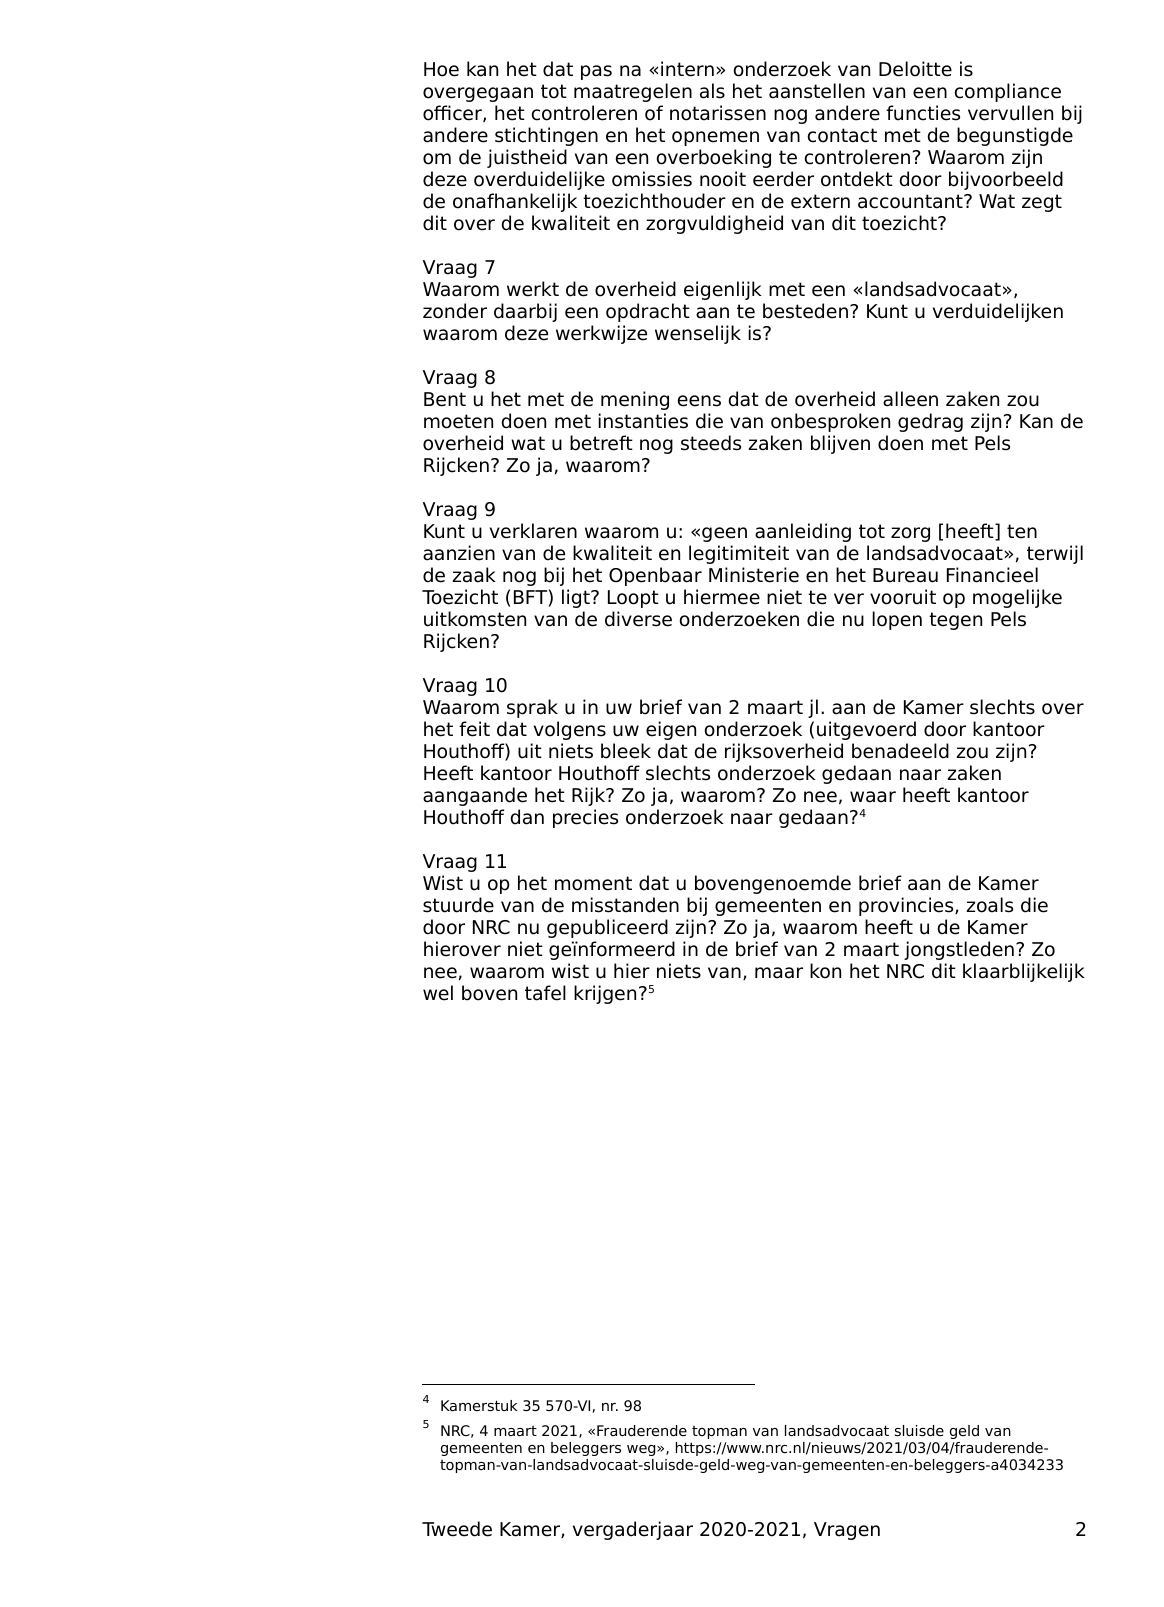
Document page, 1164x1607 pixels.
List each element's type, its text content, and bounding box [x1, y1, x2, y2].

text Hoe kan het dat pas na «intern» onderzoek van Deloitte is overgegaan tot maatregelen als het aanstellen van een compliance officer, het controleren of notarissen nog andere functies vervullen bij andere stichtingen en het opnemen van contact met de begunstigde om de juistheid van een overboeking te controleren? Waarom zijn deze overduidelijke omissies nooit eerder ontdekt door bijvoorbeeld de onafhankelijk toezichthouder en de extern accountant? Wat zegt dit over de kwaliteit en zorgvuldigheid van dit toezicht? [422, 59, 1087, 235]
text Vraag 9 [422, 499, 1087, 521]
text NRC, 4 maart 2021, «Frauderende topman van landsadvocaat sluisde geld van gemeenten en beleggers weg», https://www.nrc.nl/nieuws/2021/03/04/frauderende-topman-van-landsadvocaat-sluisde-geld-weg-van-gemeenten-en-beleggers-a4034233 [422, 1418, 1087, 1474]
text Waarom werkt de overheid eigenlijk met een «landsadvocaat», zonder daarbij een opdracht aan te besteden? Kunt u verduidelijken waarom deze werkwijze wenselijk is? [422, 279, 1087, 345]
text Kunt u verklaren waarom u: «geen aanleiding tot zorg [heeft] ten aanzien van de kwaliteit en legitimiteit van de landsadvocaat», terwijl de zaak nog bij het Openbaar Ministerie en het Bureau Financieel Toezicht (BFT) ligt? Loopt u hiermee niet te ver vooruit op mogelijke uitkomsten van de diverse onderzoeken die nu lopen tegen Pels Rijcken? [422, 521, 1087, 653]
text Bent u het met de mening eens dat de overheid alleen zaken zou moeten doen met instanties die van onbesproken gedrag zijn? Kan de overheid wat u betreft nog steeds zaken blijven doen met Pels Rijcken? Zo ja, waarom? [422, 389, 1087, 477]
text Kamerstuk 35 570-VI, nr. 98 [422, 1393, 1087, 1416]
text Vraag 8 [422, 367, 1087, 389]
text Wist u op het moment dat u bovengenoemde brief aan de Kamer stuurde van de misstanden bij gemeenten en provincies, zoals die door NRC nu gepubliceerd zijn? Zo ja, waarom heeft u de Kamer hierover niet geïnformeerd in de brief van 2 maart jongstleden? Zo nee, waarom wist u hier niets van, maar kon het NRC dit klaarblijkelijk wel boven tafel krijgen? [422, 873, 1087, 1005]
text Vraag 11 [422, 851, 1087, 873]
text Vraag 7 [422, 257, 1087, 279]
text Waarom sprak u in uw brief van 2 maart jl. aan de Kamer slechts over het feit dat volgens uw eigen onderzoek (uitgevoerd door kantoor Houthoff) uit niets bleek dat de rijksoverheid benadeeld zou zijn? Heeft kantoor Houthoff slechts onderzoek gedaan naar zaken aangaande het Rijk? Zo ja, waarom? Zo nee, waar heeft kantoor Houthoff dan precies onderzoek naar gedaan? [422, 697, 1087, 829]
text Vraag 10 [422, 675, 1087, 697]
